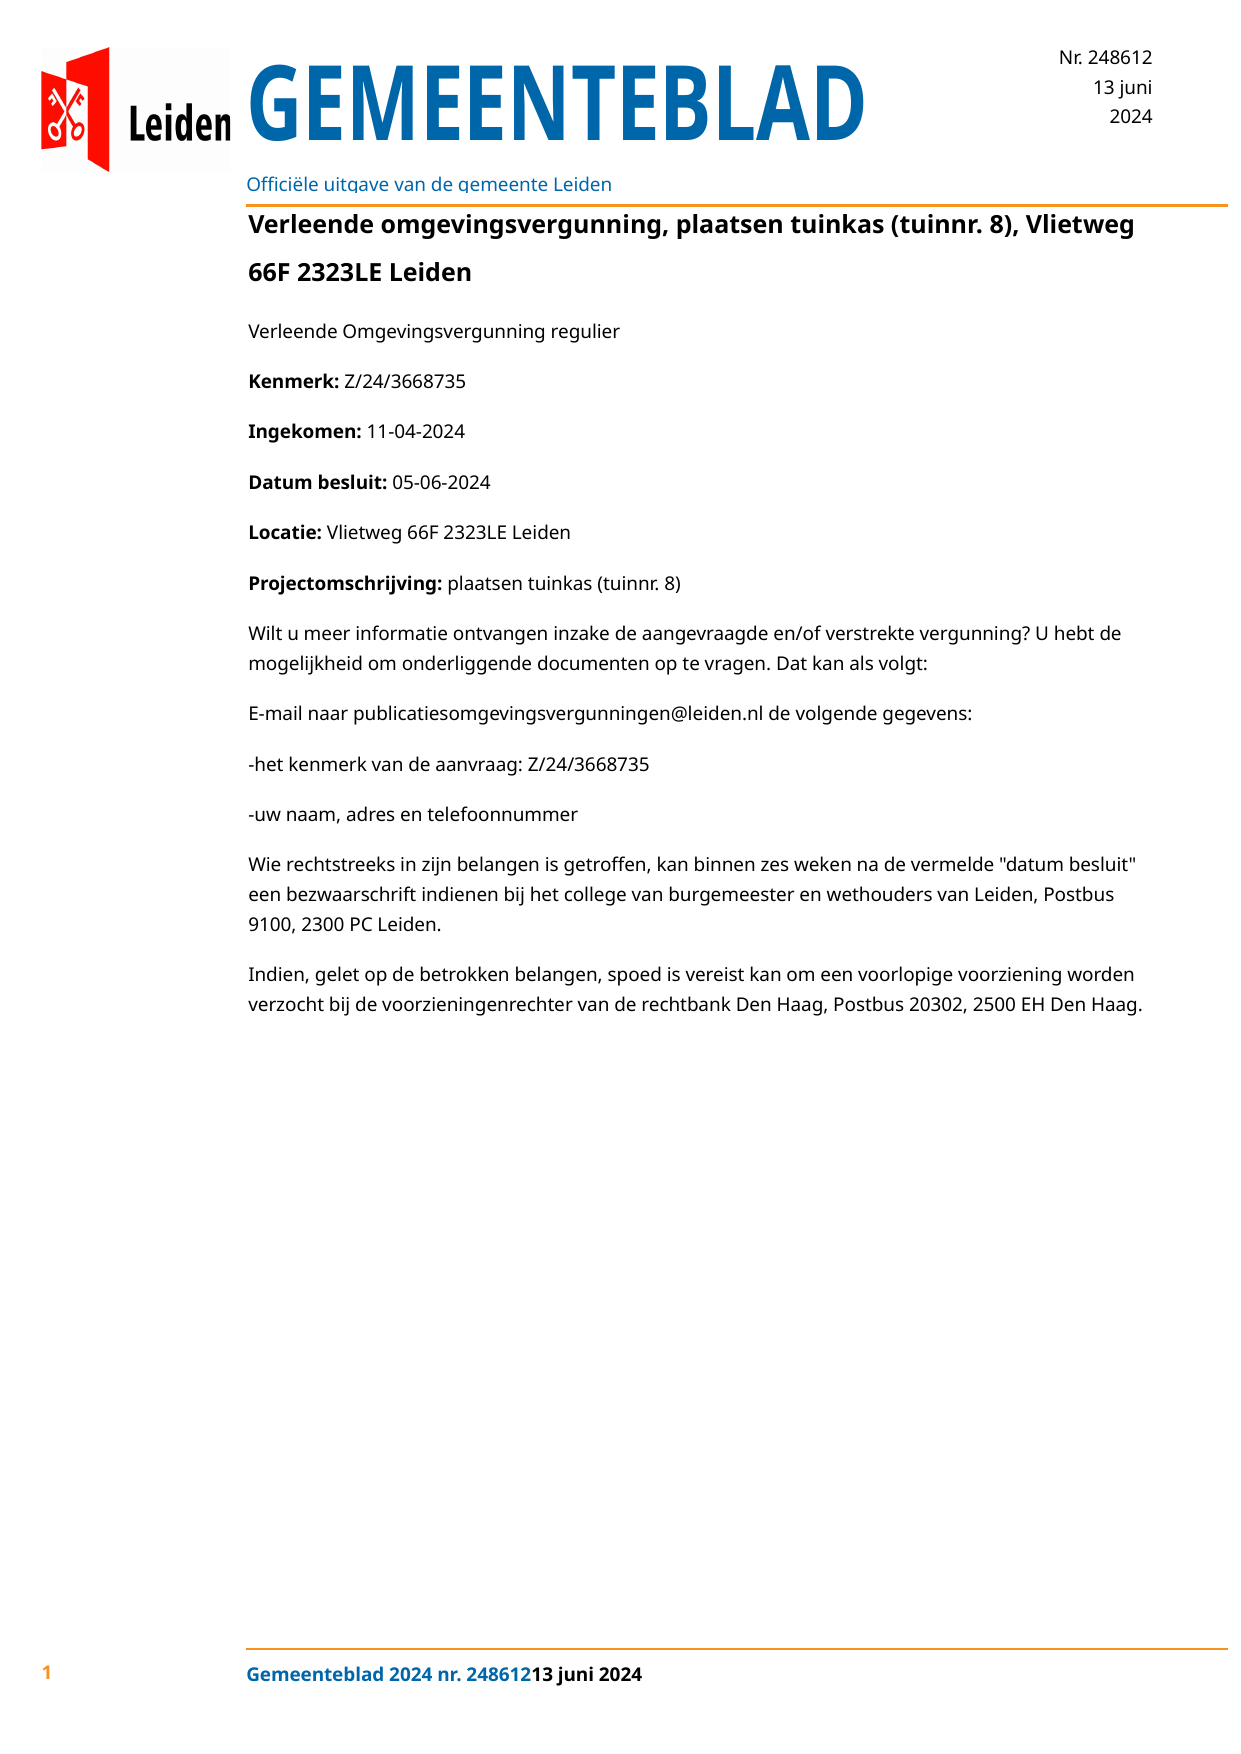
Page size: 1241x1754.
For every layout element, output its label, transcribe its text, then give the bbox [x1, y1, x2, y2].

text -het kenmerk van de aanvraag: Z/24/3668735 [248, 751, 1152, 777]
picture [41, 47, 231, 172]
text Wilt u meer informatie ontvangen inzake de aangevraagde en/of verstrekte vergunning? U hebt de mogelijkheid om onderliggende documenten op te vragen. Dat kan als volgt: [248, 620, 1152, 676]
text Ingekomen: 11-04-2024 [248, 419, 1152, 444]
text Kenmerk: Z/24/3668735 [248, 368, 1152, 394]
text Verleende omgevingsvergunning, plaatsen tuinkas (tuinnr. 8), Vlietweg 66F 2323LE Leiden [248, 207, 1152, 288]
text -uw naam, adres en telefoonnummer [248, 801, 1152, 827]
text E-mail naar publicatiesomgevingsvergunningen@leiden.nl de volgende gegevens: [248, 700, 1152, 726]
text Datum besluit: 05-06-2024 [248, 469, 1152, 495]
text Projectomschrijving: plaatsen tuinkas (tuinnr. 8) [248, 570, 1152, 596]
text Wie rechtstreeks in zijn belangen is getroffen, kan binnen zes weken na de vermelde "datum besluit" een bezwaarschrift indienen bij het college van burgemeester en wethouders van Leiden, Postbus 9100, 2300 PC Leiden. [248, 852, 1152, 937]
text Locatie: Vlietweg 66F 2323LE Leiden [248, 519, 1152, 545]
text Indien, gelet op de betrokken belangen, spoed is vereist kan om een voorlopige voorziening worden verzocht bij de voorzieningenrechter van de rechtbank Den Haag, Postbus 20302, 2500 EH Den Haag. [248, 961, 1152, 1017]
text Verleende Omgevingsvergunning regulier [248, 318, 1152, 344]
